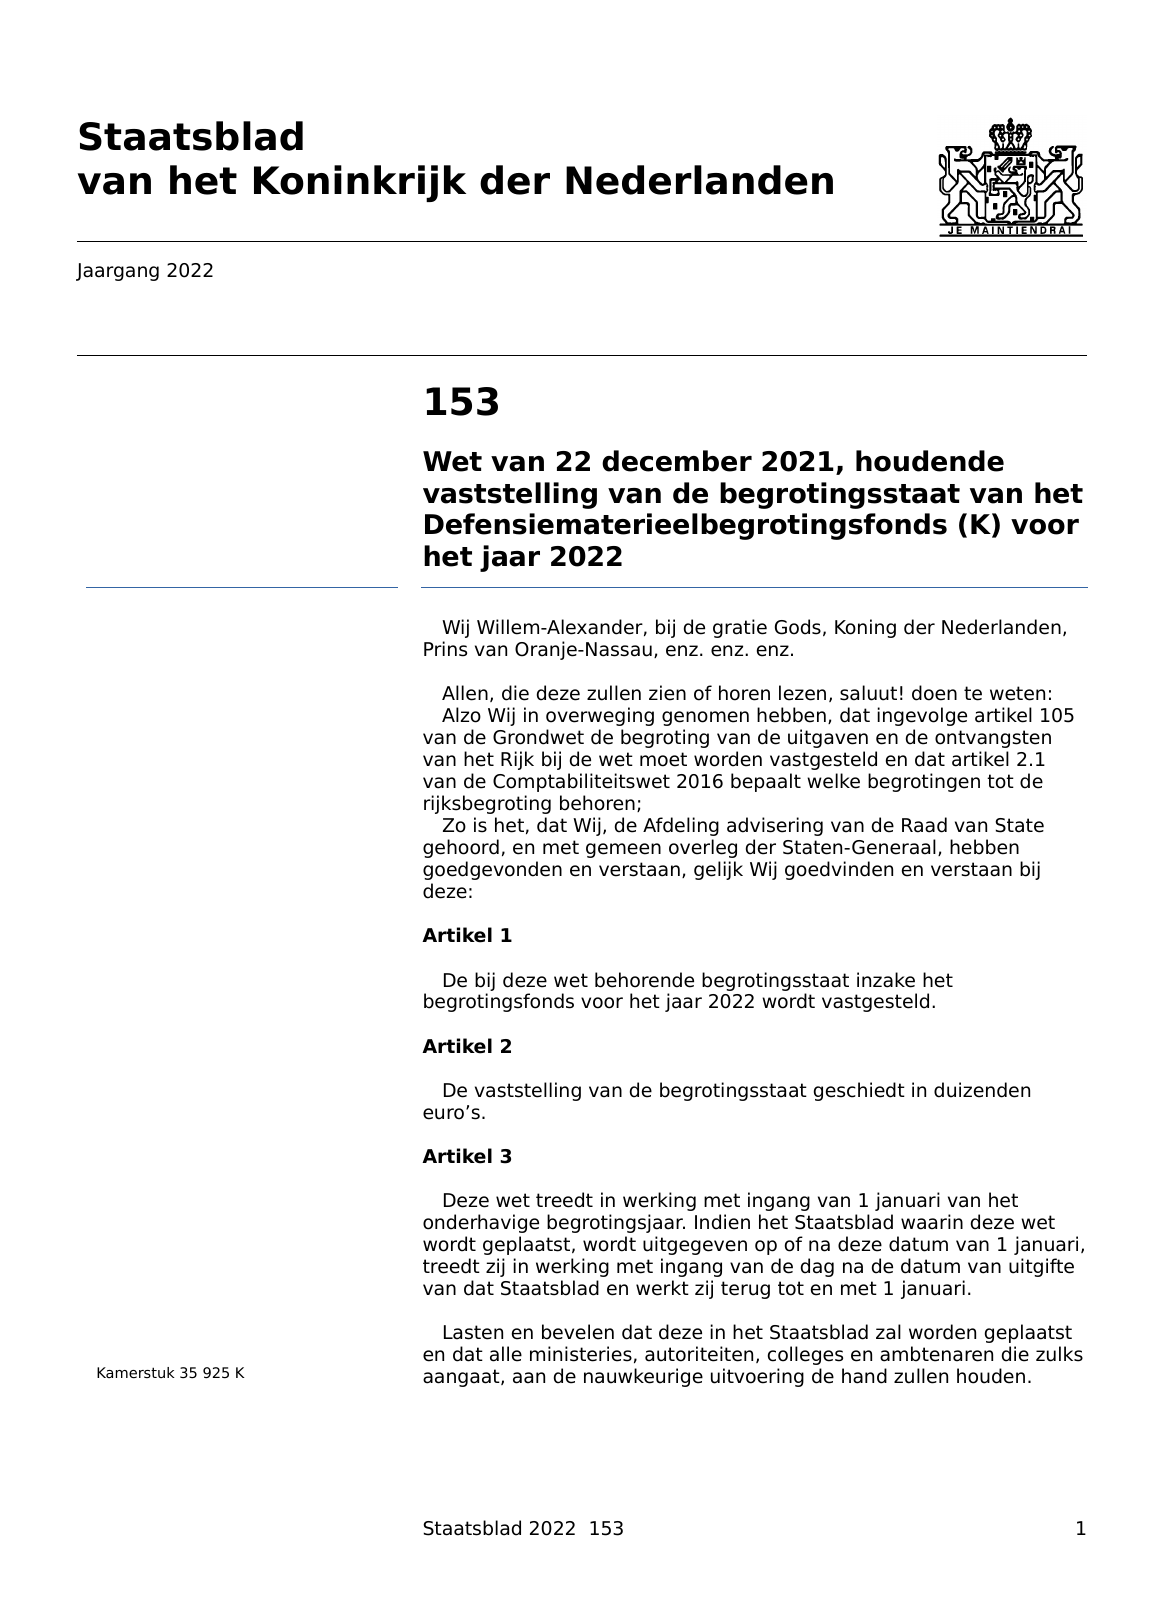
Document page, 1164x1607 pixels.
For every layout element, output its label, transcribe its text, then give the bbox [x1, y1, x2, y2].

table_header Staatsblad van het Koninkrijk der Nederlanden [77, 100, 886, 241]
subtitle 153 [422, 381, 1087, 424]
text Deze wet treedt in werking met ingang van 1 januari van het onderhavige begrotingsjaar. Indien het Staatsblad waarin deze wet wordt geplaatst, wordt uitgegeven op of na deze datum van 1 januari, treedt zij in werking met ingang van de dag na de datum van uitgifte van dat Staatsblad en werkt zij terug tot en met 1 januari. [422, 1190, 1087, 1300]
text De bij deze wet behorende begrotingsstaat inzake het begrotingsfonds voor het jaar 2022 wordt vastgesteld. [422, 969, 1087, 1013]
text Allen, die deze zullen zien of horen lezen, saluut! doen te weten: [422, 683, 1087, 705]
text Alzo Wij in overweging genomen hebben, dat ingevolge artikel 105 van de Grondwet de begroting van de uitgaven en de ontvangsten van het Rijk bij de wet moet worden vastgesteld en dat artikel 2.1 van de Comptabiliteitswet 2016 bepaalt welke begrotingen tot de rijksbegroting behoren; [422, 705, 1087, 815]
subtitle Artikel 2 [422, 1036, 1087, 1058]
text Zo is het, dat Wij, de Afdeling advisering van de Raad van State gehoord, en met gemeen overleg der Staten-Generaal, hebben goedgevonden en verstaan, gelijk Wij goedvinden en verstaan bij deze: [422, 815, 1087, 903]
picture [936, 115, 1087, 240]
text Kamerstuk 35 925 K [77, 1365, 396, 1382]
subtitle Artikel 3 [422, 1146, 1087, 1168]
text De vaststelling van de begrotingsstaat geschiedt in duizenden euro’s. [422, 1080, 1087, 1124]
text Wet van 22 december 2021, houdende vaststelling van de begrotingsstaat van het Defensiematerieelbegrotingsfonds (K) voor het jaar 2022 [422, 447, 1087, 573]
table_header [886, 100, 1087, 241]
table_cell Jaargang 2022 [77, 242, 1087, 355]
text Lasten en bevelen dat deze in het Staatsblad zal worden geplaatst en dat alle ministeries, autoriteiten, colleges en ambtenaren die zulks aangaat, aan de nauwkeurige uitvoering de hand zullen houden. [422, 1322, 1087, 1388]
subtitle Artikel 1 [422, 925, 1087, 947]
text Wij Willem-Alexander, bij de gratie Gods, Koning der Nederlanden, Prins van Oranje-Nassau, enz. enz. enz. [422, 617, 1087, 661]
